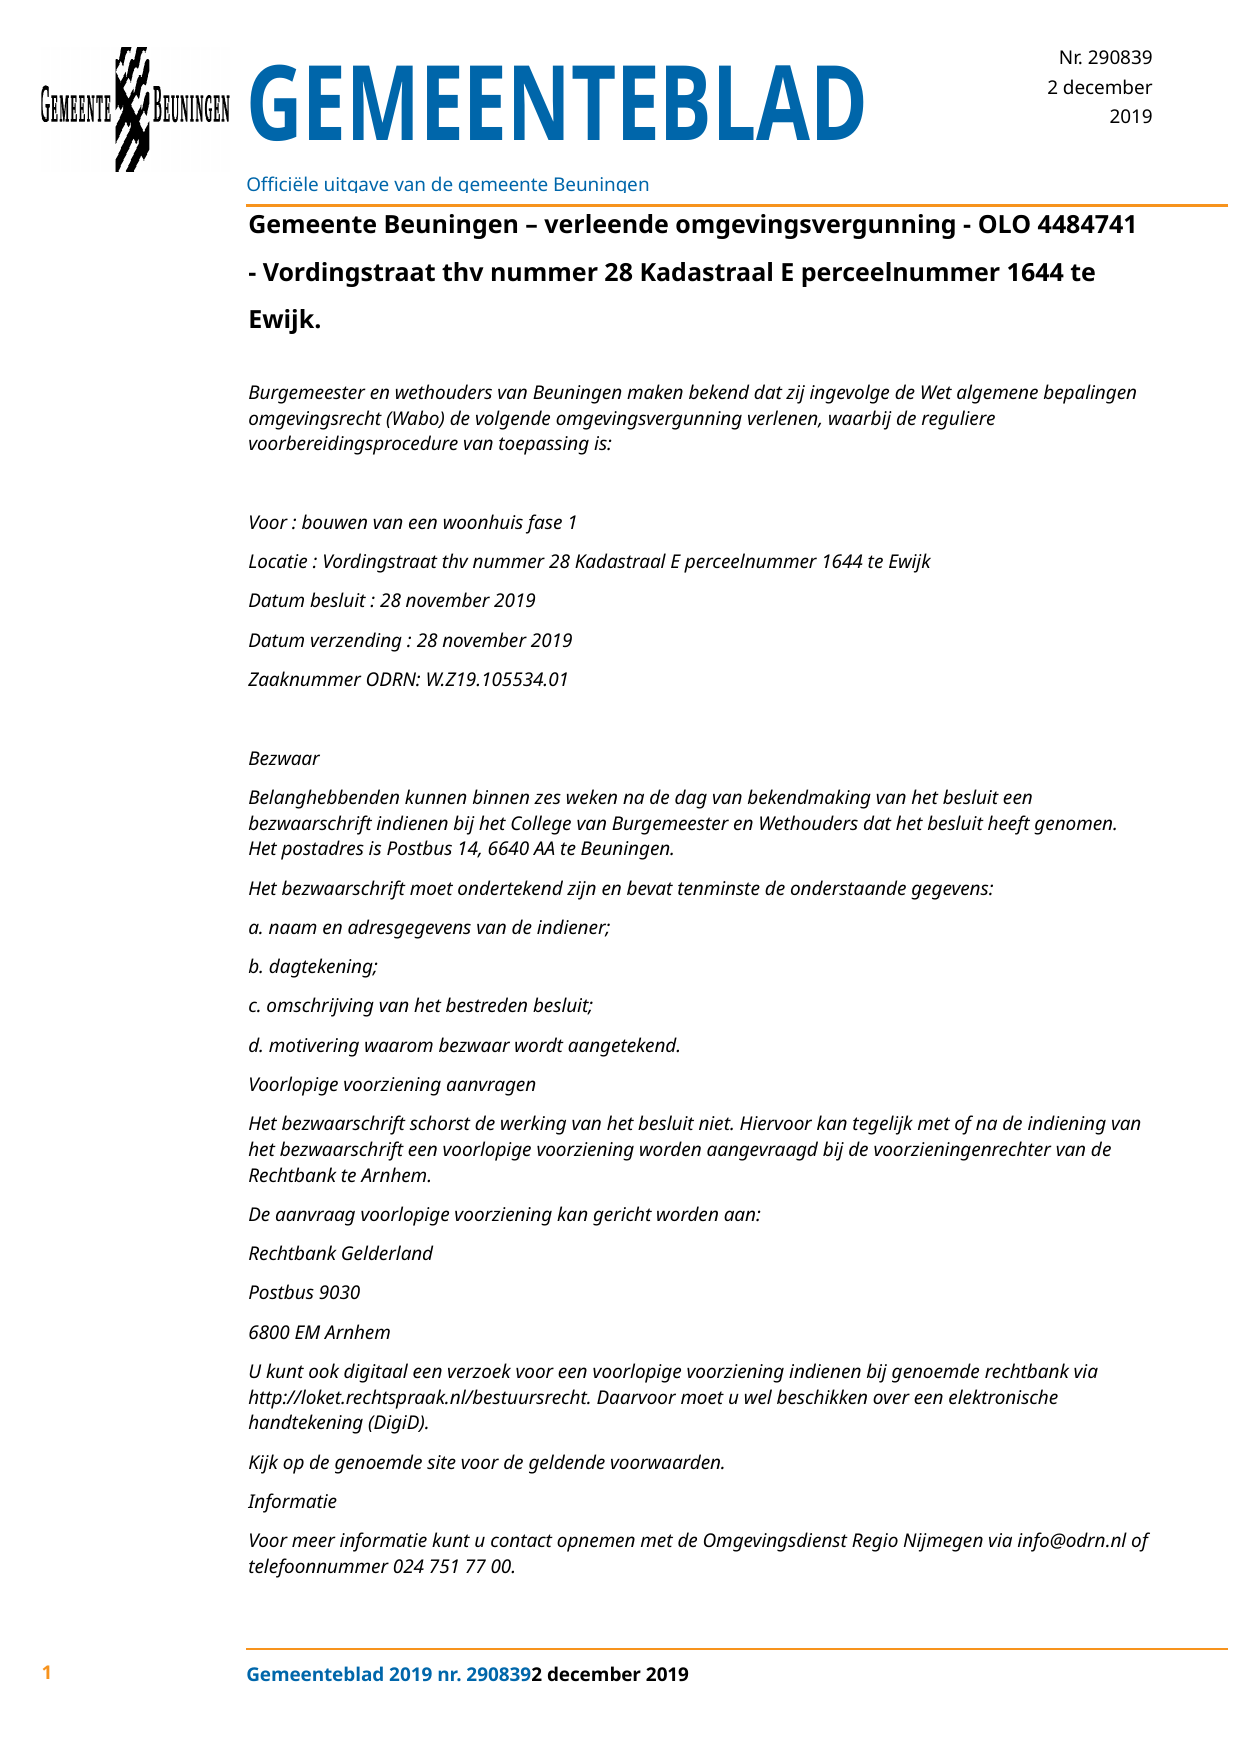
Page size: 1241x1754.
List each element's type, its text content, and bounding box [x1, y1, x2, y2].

text Datum verzending : 28 november 2019 [248, 627, 1152, 653]
picture [41, 47, 231, 172]
text b. dagtekening; [248, 953, 1152, 979]
text Locatie : Vordingstraat thv nummer 28 Kadastraal E perceelnummer 1644 te Ewijk [248, 548, 1152, 574]
text d. motivering waarom bezwaar wordt aangetekend. [248, 1032, 1152, 1057]
text De aanvraag voorlopige voorziening kan gericht worden aan: [248, 1201, 1152, 1227]
text Gemeente Beuningen – verleende omgevingsvergunning - OLO 4484741 - Vordingstraat thv nummer 28 Kadastraal E perceelnummer 1644 te Ewijk. [248, 207, 1152, 336]
text Voor : bouwen van een woonhuis fase 1 [248, 509, 1152, 535]
text a. naam en adresgegevens van de indiener; [248, 914, 1152, 940]
text Rechtbank Gelderland [248, 1240, 1152, 1266]
text Voor meer informatie kunt u contact opnemen met de Omgevingsdienst Regio Nijmegen via info@odrn.nl of telefoonnummer 024 751 77 00. [248, 1527, 1152, 1579]
text 6800 EM Arnhem [248, 1319, 1152, 1344]
text Voorlopige voorziening aanvragen [248, 1071, 1152, 1097]
text Datum besluit : 28 november 2019 [248, 588, 1152, 613]
text Burgemeester en wethouders van Beuningen maken bekend dat zij ingevolge de Wet algemene bepalingen omgevingsrecht (Wabo) de volgende omgevingsvergunning verlenen, waarbij de reguliere voorbereidingsprocedure van toepassing is: [248, 379, 1152, 456]
text Postbus 9030 [248, 1279, 1152, 1305]
text Het bezwaarschrift moet ondertekend zijn en bevat tenminste de onderstaande gegevens: [248, 875, 1152, 900]
text Bezwaar [248, 745, 1152, 770]
text U kunt ook digitaal een verzoek voor een voorlopige voorziening indienen bij genoemde rechtbank via http://loket.rechtspraak.nl/bestuursrecht. Daarvoor moet u wel beschikken over een elektronische handtekening (DigiD). [248, 1358, 1152, 1435]
text Belanghebbenden kunnen binnen zes weken na de dag van bekendmaking van het besluit een bezwaarschrift indienen bij het College van Burgemeester en Wethouders dat het besluit heeft genomen. Het postadres is Postbus 14, 6640 AA te Beuningen. [248, 784, 1152, 861]
text c. omschrijving van het bestreden besluit; [248, 992, 1152, 1018]
text Zaaknummer ODRN: W.Z19.105534.01 [248, 666, 1152, 692]
text Kijk op de genoemde site voor de geldende voorwaarden. [248, 1449, 1152, 1474]
text Het bezwaarschrift schorst de werking van het besluit niet. Hiervoor kan tegelijk met of na de indiening van het bezwaarschrift een voorlopige voorziening worden aangevraagd bij de voorzieningenrechter van de Rechtbank te Arnhem. [248, 1110, 1152, 1187]
text Informatie [248, 1488, 1152, 1514]
